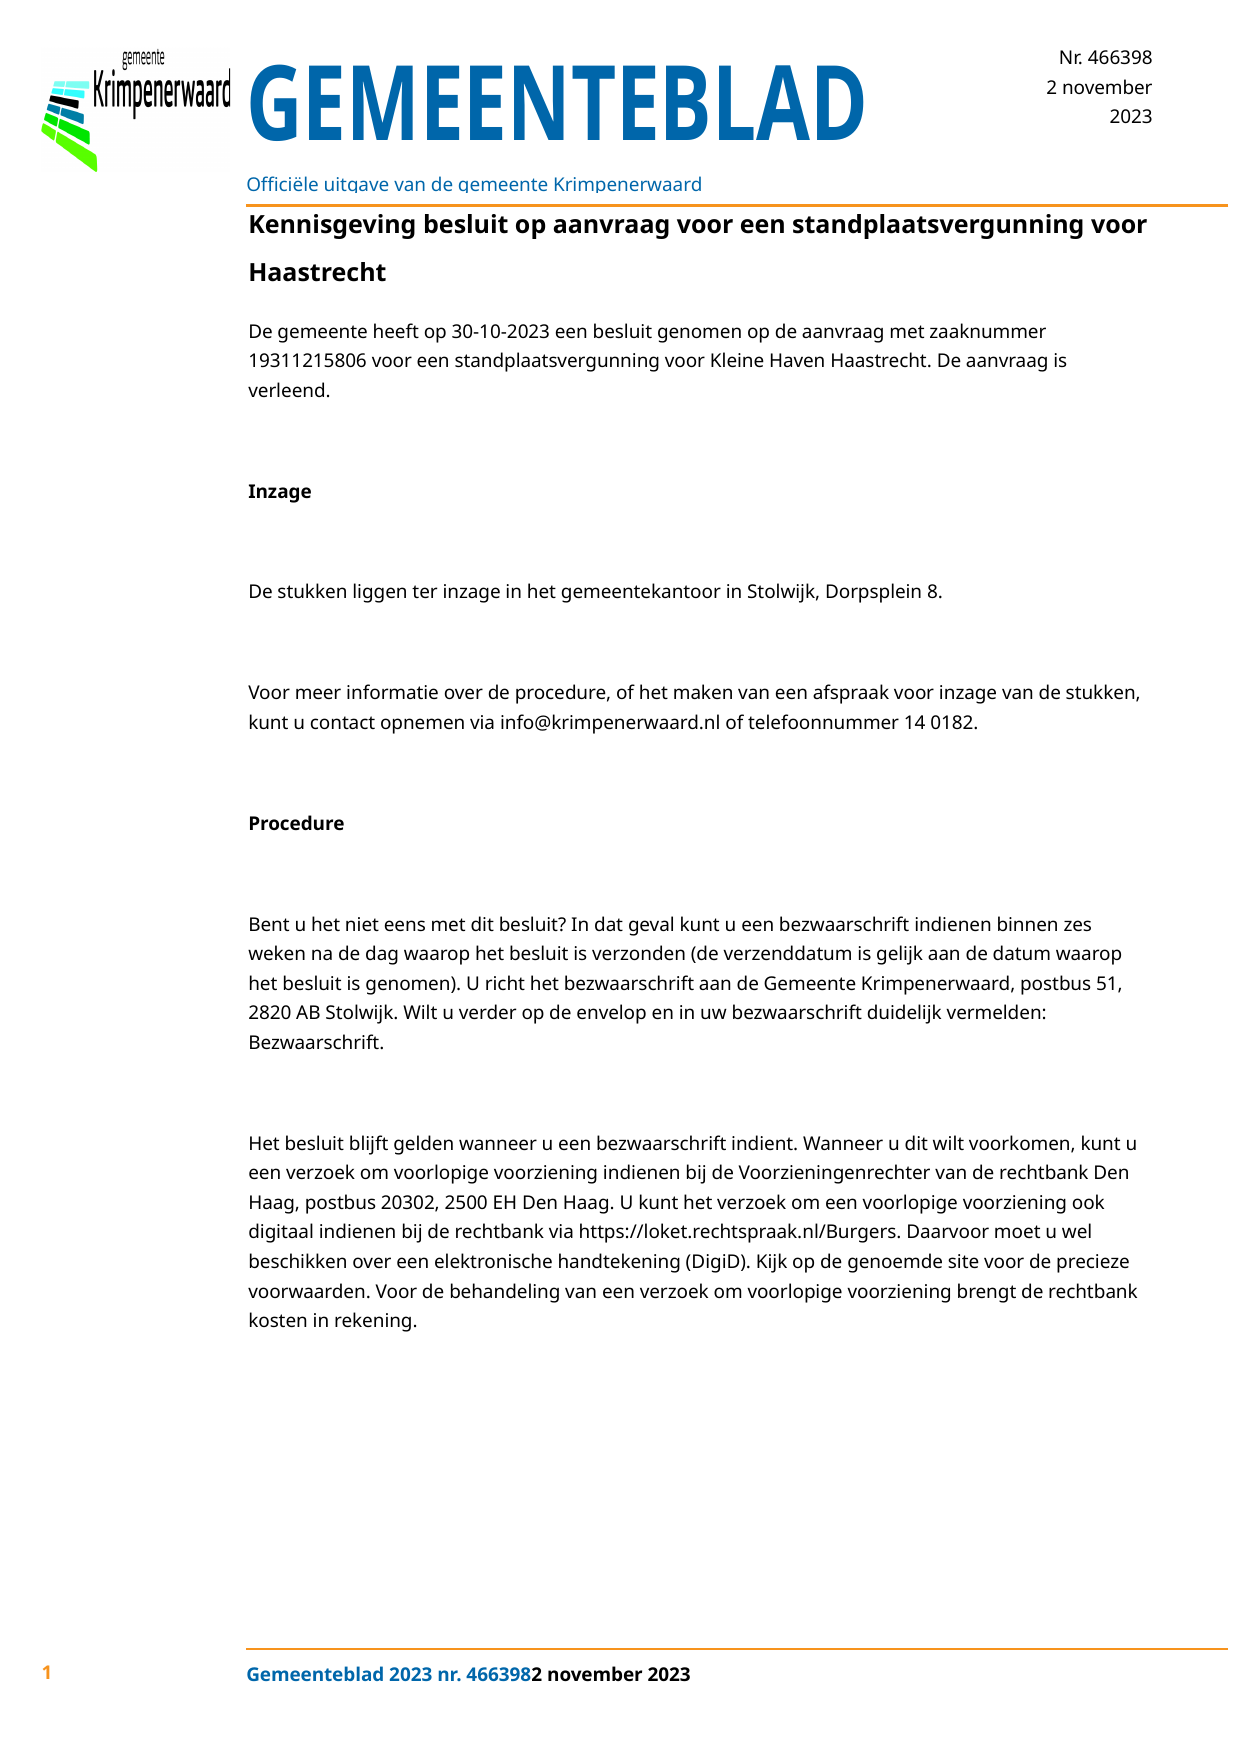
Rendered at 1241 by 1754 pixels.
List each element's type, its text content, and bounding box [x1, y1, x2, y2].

text Kennisgeving besluit op aanvraag voor een standplaatsvergunning voor Haastrecht [248, 207, 1152, 288]
text Procedure [248, 810, 1152, 836]
picture [41, 47, 231, 172]
text Voor meer informatie over de procedure, of het maken van een afspraak voor inzage van de stukken, kunt u contact opnemen via info@krimpenerwaard.nl of telefoonnummer 14 0182. [248, 679, 1152, 735]
text Bent u het niet eens met dit besluit? In dat geval kunt u een bezwaarschrift indienen binnen zes weken na de dag waarop het besluit is verzonden (de verzenddatum is gelijk aan de datum waarop het besluit is genomen). U richt het bezwaarschrift aan de Gemeente Krimpenerwaard, postbus 51, 2820 AB Stolwijk. Wilt u verder op de envelop en in uw bezwaarschrift duidelijk vermelden: Bezwaarschrift. [248, 911, 1152, 1055]
text Het besluit blijft gelden wanneer u een bezwaarschrift indient. Wanneer u dit wilt voorkomen, kunt u een verzoek om voorlopige voorziening indienen bij de Voorzieningenrechter van de rechtbank Den Haag, postbus 20302, 2500 EH Den Haag. U kunt het verzoek om een voorlopige voorziening ook digitaal indienen bij de rechtbank via https://loket.rechtspraak.nl/Burgers. Daarvoor moet u wel beschikken over een elektronische handtekening (DigiD). Kijk op de genoemde site voor de precieze voorwaarden. Voor de behandeling van een verzoek om voorlopige voorziening brengt de rechtbank kosten in rekening. [248, 1130, 1152, 1333]
text De gemeente heeft op 30-10-2023 een besluit genomen op de aanvraag met zaaknummer 19311215806 voor een standplaatsvergunning voor Kleine Haven Haastrecht. De aanvraag is verleend. [248, 318, 1152, 403]
text De stukken liggen ter inzage in het gemeentekantoor in Stolwijk, Dorpsplein 8. [248, 579, 1152, 604]
text Inzage [248, 478, 1152, 504]
